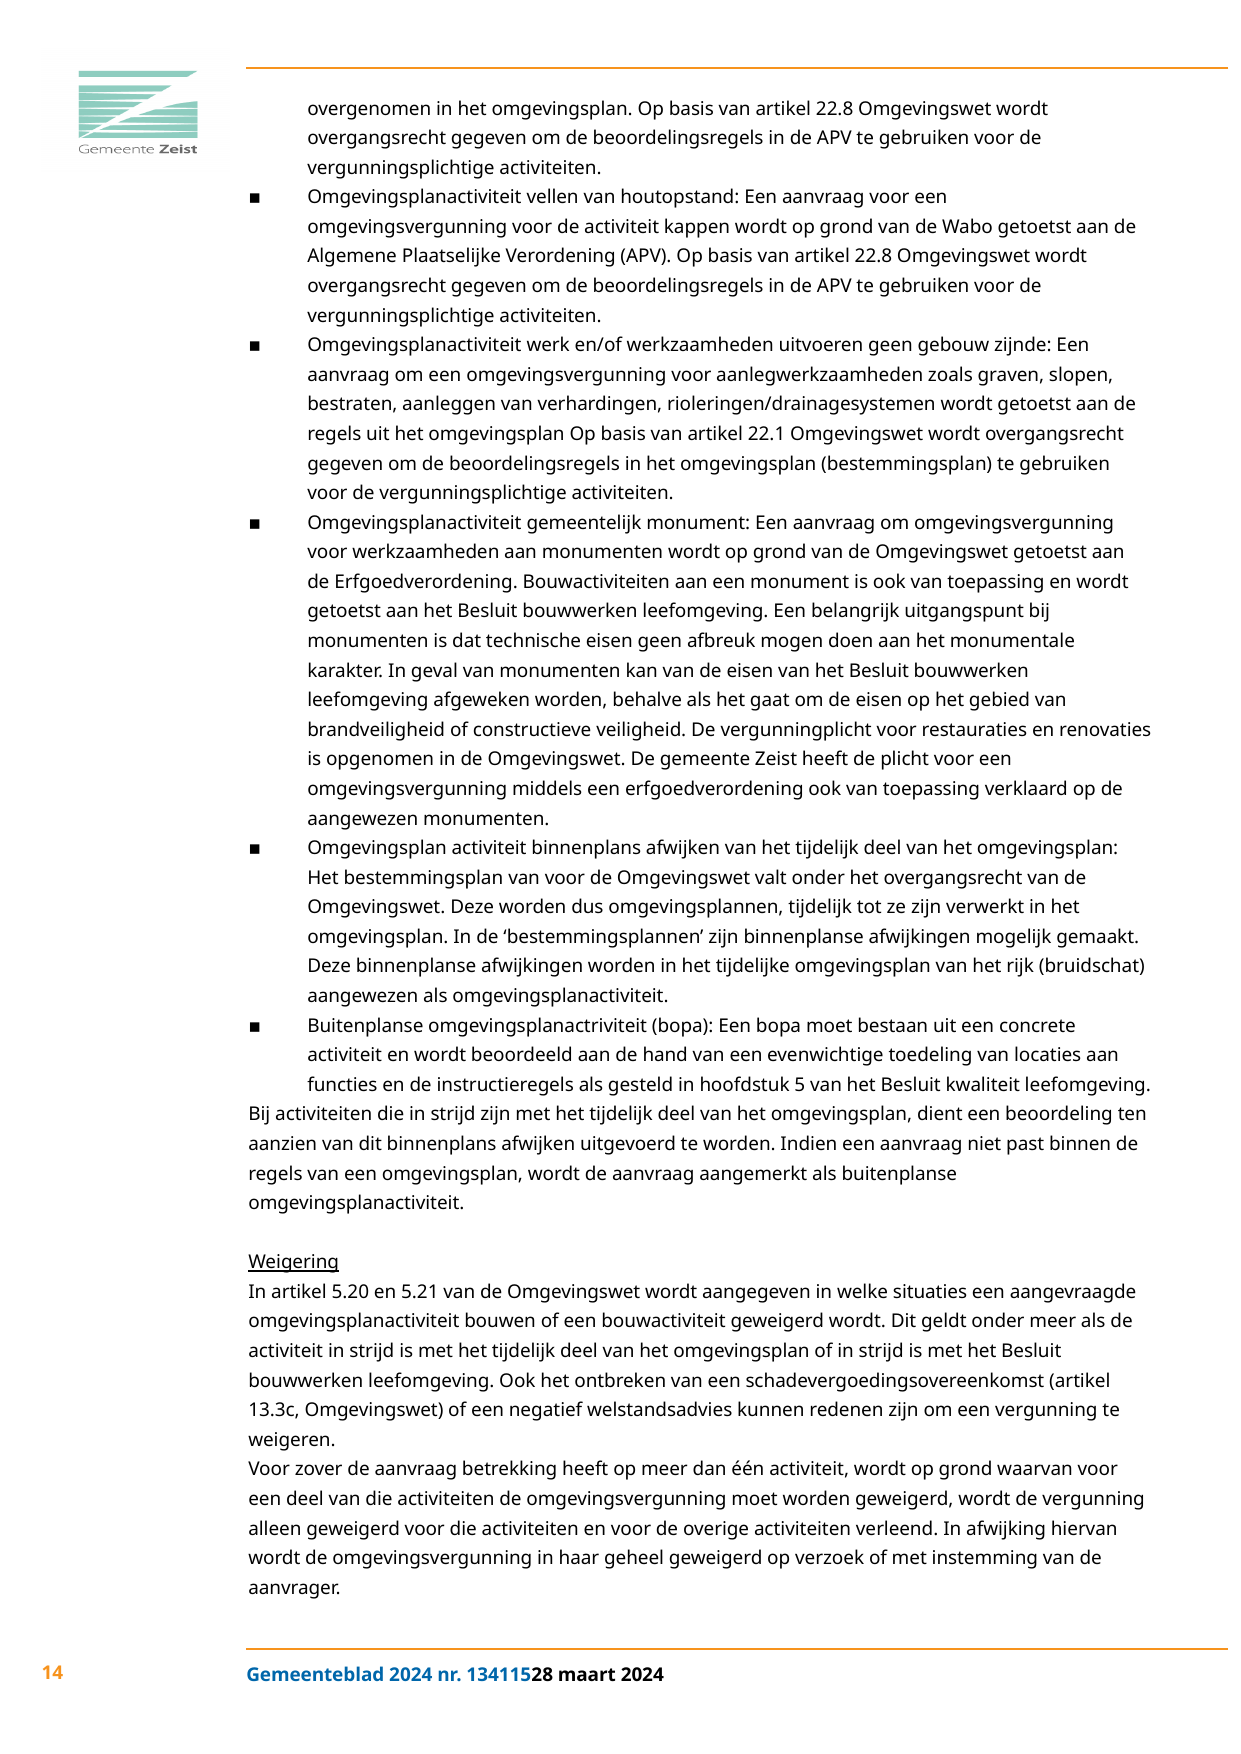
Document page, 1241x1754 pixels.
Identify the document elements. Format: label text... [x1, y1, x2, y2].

text In artikel 5.20 en 5.21 van de Omgevingswet wordt aangegeven in welke situaties een aangevraagde omgevingsplanactiviteit bouwen of een bouwactiviteit geweigerd wordt. Dit geldt onder meer als de activiteit in strijd is met het tijdelijk deel van het omgevingsplan of in strijd is met het Besluit bouwwerken leefomgeving. Ook het ontbreken van een schadevergoedingsovereenkomst (artikel 13.3c, Omgevingswet) of een negatief welstandsadvies kunnen redenen zijn om een vergunning te weigeren. [248, 1278, 1152, 1452]
text Bij activiteiten die in strijd zijn met het tijdelijk deel van het omgevingsplan, dient een beoordeling ten aanzien van dit binnenplans afwijken uitgevoerd te worden. Indien een aanvraag niet past binnen de regels van een omgevingsplan, wordt de aanvraag aangemerkt als buitenplanse omgevingsplanactiviteit. [248, 1101, 1152, 1215]
text Voor zover de aanvraag betrekking heeft op meer dan één activiteit, wordt op grond waarvan voor een deel van die activiteiten de omgevingsvergunning moet worden geweigerd, wordt de vergunning alleen geweigerd voor die activiteiten en voor de overige activiteiten verleend. In afwijking hiervan wordt de omgevingsvergunning in haar geheel geweigerd op verzoek of met instemming van de aanvrager. [248, 1456, 1152, 1600]
list Omgevingsplan activiteit binnenplans afwijken van het tijdelijk deel van het omgevingsplan: Het bestemmingsplan van voor de Omgevingswet valt onder het overgangsrecht van de Omgevingswet. Deze worden dus omgevingsplannen, tijdelijk tot ze zijn verwerkt in het omgevingsplan. In de ‘bestemmingsplannen’ zijn binnenplanse afwijkingen mogelijk gemaakt. Deze binnenplanse afwijkingen worden in het tijdelijke omgevingsplan van het rijk (bruidschat) aangewezen als omgevingsplanactiviteit. [248, 834, 1152, 1008]
list Buitenplanse omgevingsplanactriviteit (bopa): Een bopa moet bestaan uit een concrete activiteit en wordt beoordeeld aan de hand van een evenwichtige toedeling van locaties aan functies en de instructieregels als gesteld in hoofdstuk 5 van het Besluit kwaliteit leefomgeving. [248, 1012, 1152, 1097]
list Omgevingsplanactiviteit vellen van houtopstand: Een aanvraag voor een omgevingsvergunning voor de activiteit kappen wordt op grond van de Wabo getoetst aan de Algemene Plaatselijke Verordening (APV). Op basis van artikel 22.8 Omgevingswet wordt overgangsrecht gegeven om de beoordelingsregels in de APV te gebruiken voor de vergunningsplichtige activiteiten. [248, 183, 1152, 328]
list Omgevingsplanactiviteit gemeentelijk monument: Een aanvraag om omgevingsvergunning voor werkzaamheden aan monumenten wordt op grond van de Omgevingswet getoetst aan de Erfgoedverordening. Bouwactiviteiten aan een monument is ook van toepassing en wordt getoetst aan het Besluit bouwwerken leefomgeving. Een belangrijk uitgangspunt bij monumenten is dat technische eisen geen afbreuk mogen doen aan het monumentale karakter. In geval van monumenten kan van de eisen van het Besluit bouwwerken leefomgeving afgeweken worden, behalve als het gaat om de eisen op het gebied van brandveiligheid of constructieve veiligheid. De vergunningplicht voor restauraties en renovaties is opgenomen in de Omgevingswet. De gemeente Zeist heeft de plicht voor een omgevingsvergunning middels een erfgoedverordening ook van toepassing verklaard op de aangewezen monumenten. [248, 509, 1152, 831]
list Omgevingsplanactiviteit werk en/of werkzaamheden uitvoeren geen gebouw zijnde: Een aanvraag om een omgevingsvergunning voor aanlegwerkzaamheden zoals graven, slopen, bestraten, aanleggen van verhardingen, rioleringen/drainagesystemen wordt getoetst aan de regels uit het omgevingsplan Op basis van artikel 22.1 Omgevingswet wordt overgangsrecht gegeven om de beoordelingsregels in het omgevingsplan (bestemmingsplan) te gebruiken voor de vergunningsplichtige activiteiten. [248, 331, 1152, 505]
list overgenomen in het omgevingsplan. Op basis van artikel 22.8 Omgevingswet wordt overgangsrecht gegeven om de beoordelingsregels in de APV te gebruiken voor de vergunningsplichtige activiteiten. [248, 95, 1152, 180]
text Weigering [248, 1248, 1152, 1274]
picture [41, 47, 231, 172]
